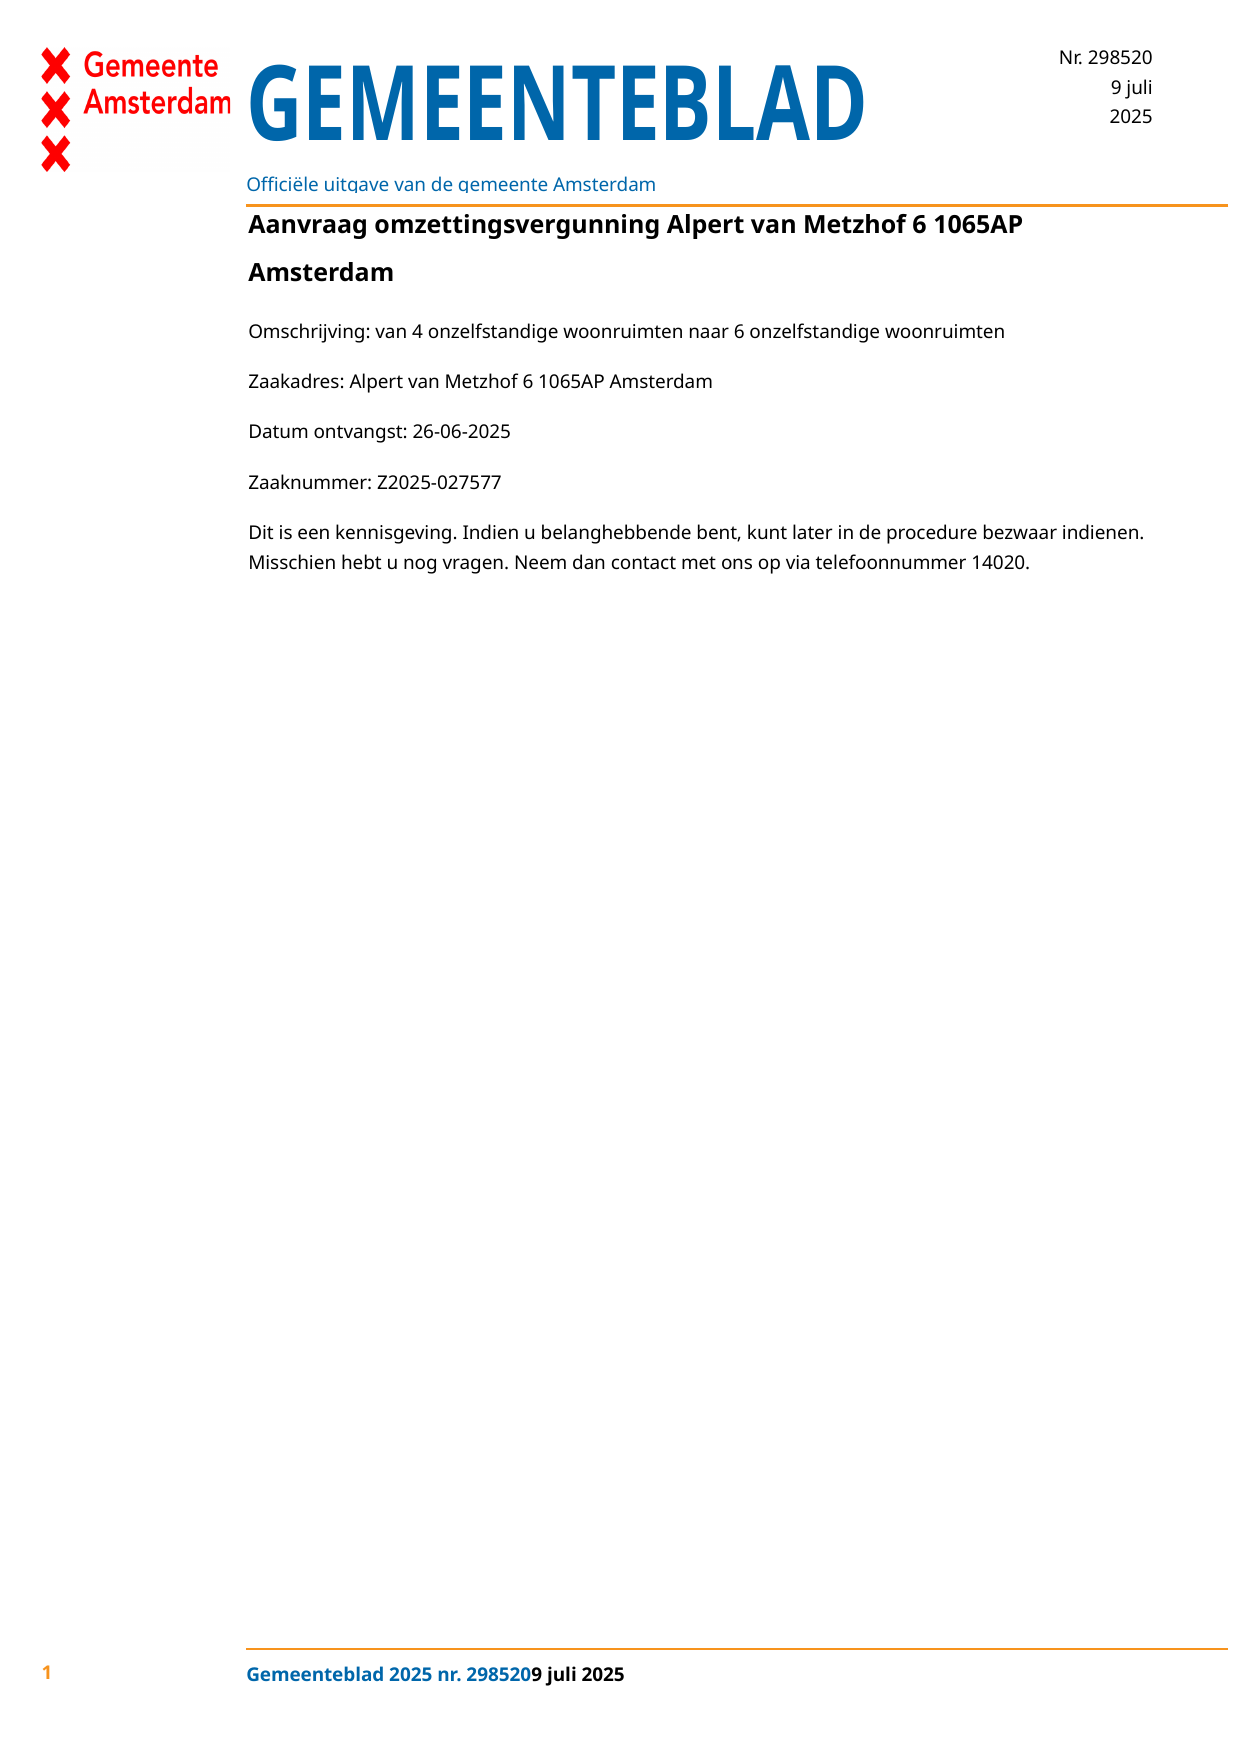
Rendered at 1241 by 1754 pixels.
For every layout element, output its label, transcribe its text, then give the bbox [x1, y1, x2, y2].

text Dit is een kennisgeving. Indien u belanghebbende bent, kunt later in de procedure bezwaar indienen. Misschien hebt u nog vragen. Neem dan contact met ons op via telefoonnummer 14020. [248, 519, 1152, 575]
text Zaakadres: Alpert van Metzhof 6 1065AP Amsterdam [248, 368, 1152, 394]
text Datum ontvangst: 26-06-2025 [248, 419, 1152, 444]
text Omschrijving: van 4 onzelfstandige woonruimten naar 6 onzelfstandige woonruimten [248, 318, 1152, 344]
text Aanvraag omzettingsvergunning Alpert van Metzhof 6 1065AP Amsterdam [248, 207, 1152, 288]
picture [41, 47, 231, 172]
text Zaaknummer: Z2025-027577 [248, 469, 1152, 495]
